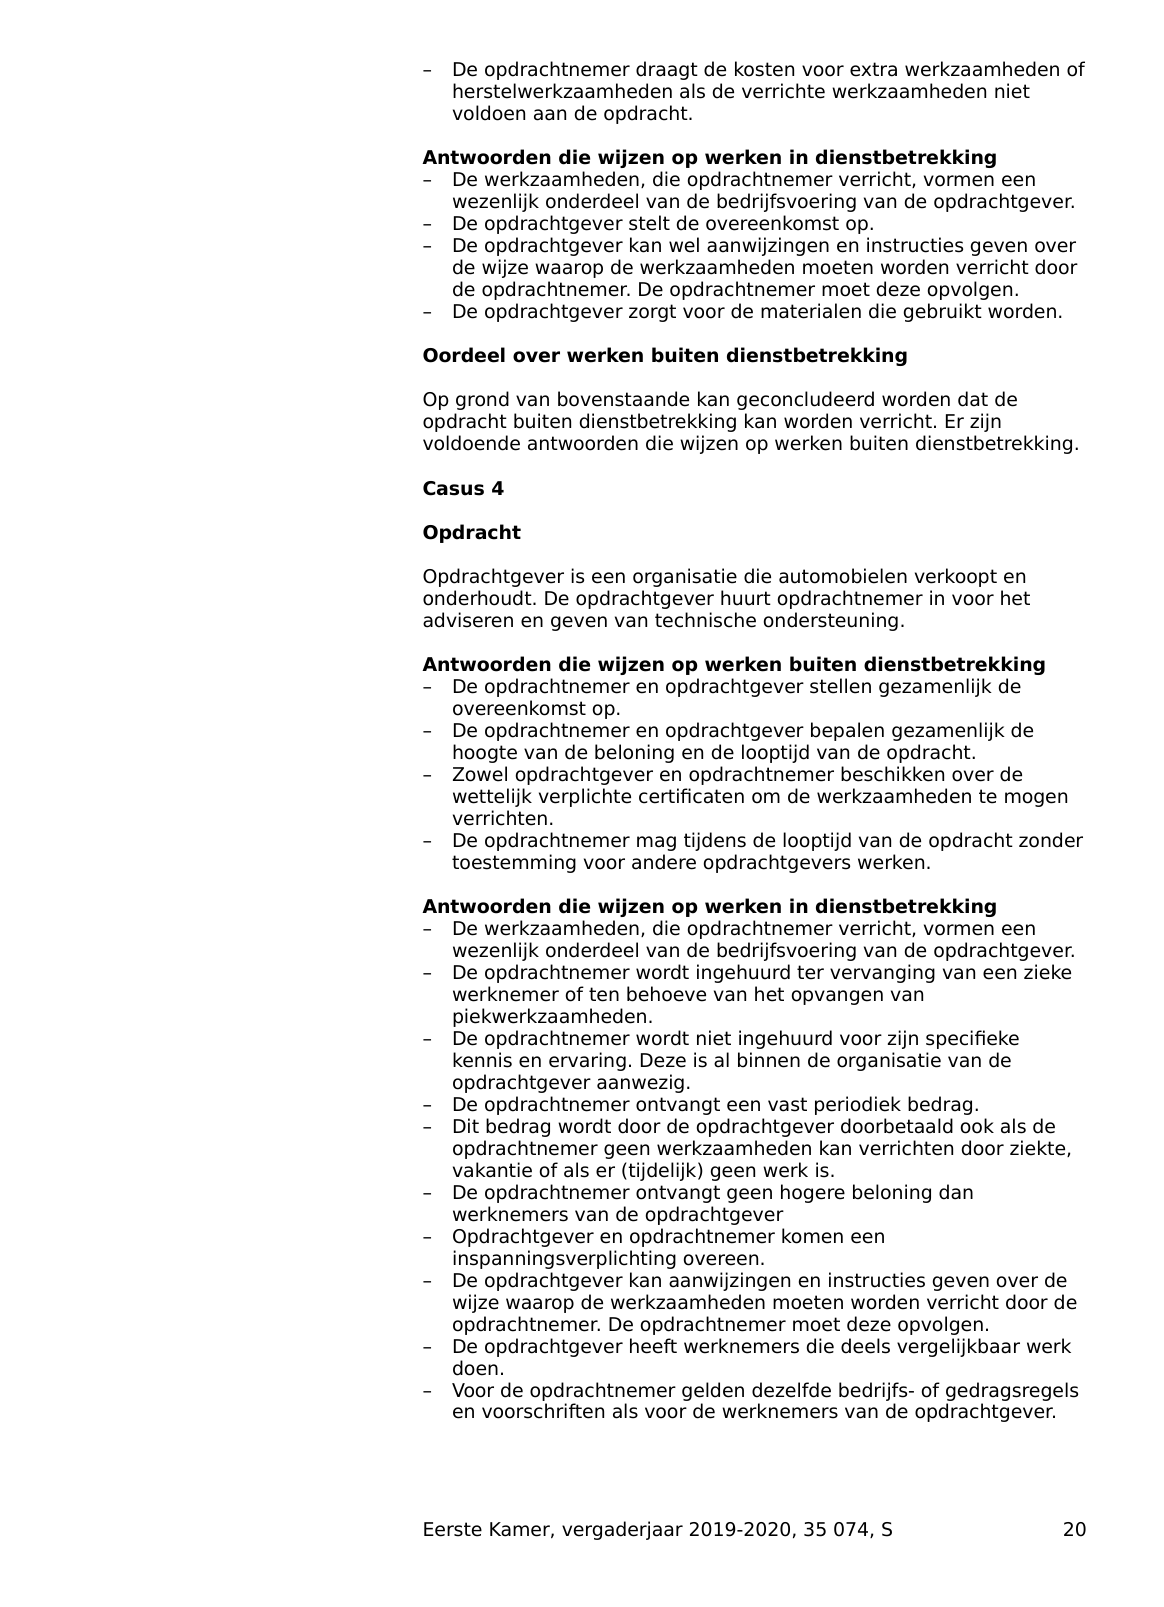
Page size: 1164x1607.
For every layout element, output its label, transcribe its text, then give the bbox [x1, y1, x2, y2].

text – De opdrachtnemer ontvangt een vast periodiek bedrag. [422, 1094, 1087, 1116]
text – De opdrachtnemer wordt niet ingehuurd voor zijn specifieke kennis en ervaring. Deze is al binnen de organisatie van de opdrachtgever aanwezig. [422, 1028, 1087, 1094]
text Op grond van bovenstaande kan geconcludeerd worden dat de opdracht buiten dienstbetrekking kan worden verricht. Er zijn voldoende antwoorden die wijzen op werken buiten dienstbetrekking. [422, 389, 1087, 455]
text – De opdrachtnemer ontvangt geen hogere beloning dan werknemers van de opdrachtgever [422, 1182, 1087, 1226]
text – De opdrachtnemer wordt ingehuurd ter vervanging van een zieke werknemer of ten behoeve van het opvangen van piekwerkzaamheden. [422, 962, 1087, 1028]
text – Dit bedrag wordt door de opdrachtgever doorbetaald ook als de opdrachtnemer geen werkzaamheden kan verrichten door ziekte, vakantie of als er (tijdelijk) geen werk is. [422, 1116, 1087, 1182]
text – De opdrachtgever kan aanwijzingen en instructies geven over de wijze waarop de werkzaamheden moeten worden verricht door de opdrachtnemer. De opdrachtnemer moet deze opvolgen. [422, 1269, 1087, 1336]
text – De opdrachtnemer draagt de kosten voor extra werkzaamheden of herstelwerkzaamheden als de verrichte werkzaamheden niet voldoen aan de opdracht. [422, 59, 1087, 125]
subtitle Casus 4 [422, 477, 1087, 499]
text – De werkzaamheden, die opdrachtnemer verricht, vormen een wezenlijk onderdeel van de bedrijfsvoering van de opdrachtgever. [422, 918, 1087, 962]
subtitle Antwoorden die wijzen op werken in dienstbetrekking [422, 147, 1087, 169]
text – De opdrachtnemer en opdrachtgever bepalen gezamenlijk de hoogte van de beloning en de looptijd van de opdracht. [422, 720, 1087, 764]
text – Zowel opdrachtgever en opdrachtnemer beschikken over de wettelijk verplichte certificaten om de werkzaamheden te mogen verrichten. [422, 764, 1087, 830]
text Opdrachtgever is een organisatie die automobielen verkoopt en onderhoudt. De opdrachtgever huurt opdrachtnemer in voor het adviseren en geven van technische ondersteuning. [422, 566, 1087, 632]
text – De opdrachtnemer mag tijdens de looptijd van de opdracht zonder toestemming voor andere opdrachtgevers werken. [422, 830, 1087, 874]
text – Voor de opdrachtnemer gelden dezelfde bedrijfs- of gedragsregels en voorschriften als voor de werknemers van de opdrachtgever. [422, 1379, 1087, 1423]
text – De opdrachtgever heeft werknemers die deels vergelijkbaar werk doen. [422, 1336, 1087, 1379]
text – De opdrachtgever zorgt voor de materialen die gebruikt worden. [422, 301, 1087, 323]
subtitle Oordeel over werken buiten dienstbetrekking [422, 345, 1087, 367]
text – De opdrachtgever kan wel aanwijzingen en instructies geven over de wijze waarop de werkzaamheden moeten worden verricht door de opdrachtnemer. De opdrachtnemer moet deze opvolgen. [422, 235, 1087, 301]
text – De werkzaamheden, die opdrachtnemer verricht, vormen een wezenlijk onderdeel van de bedrijfsvoering van de opdrachtgever. [422, 169, 1087, 213]
text – De opdrachtnemer en opdrachtgever stellen gezamenlijk de overeenkomst op. [422, 676, 1087, 720]
subtitle Opdracht [422, 522, 1087, 544]
subtitle Antwoorden die wijzen op werken in dienstbetrekking [422, 896, 1087, 918]
text – Opdrachtgever en opdrachtnemer komen een inspanningsverplichting overeen. [422, 1226, 1087, 1269]
text – De opdrachtgever stelt de overeenkomst op. [422, 213, 1087, 235]
subtitle Antwoorden die wijzen op werken buiten dienstbetrekking [422, 654, 1087, 676]
